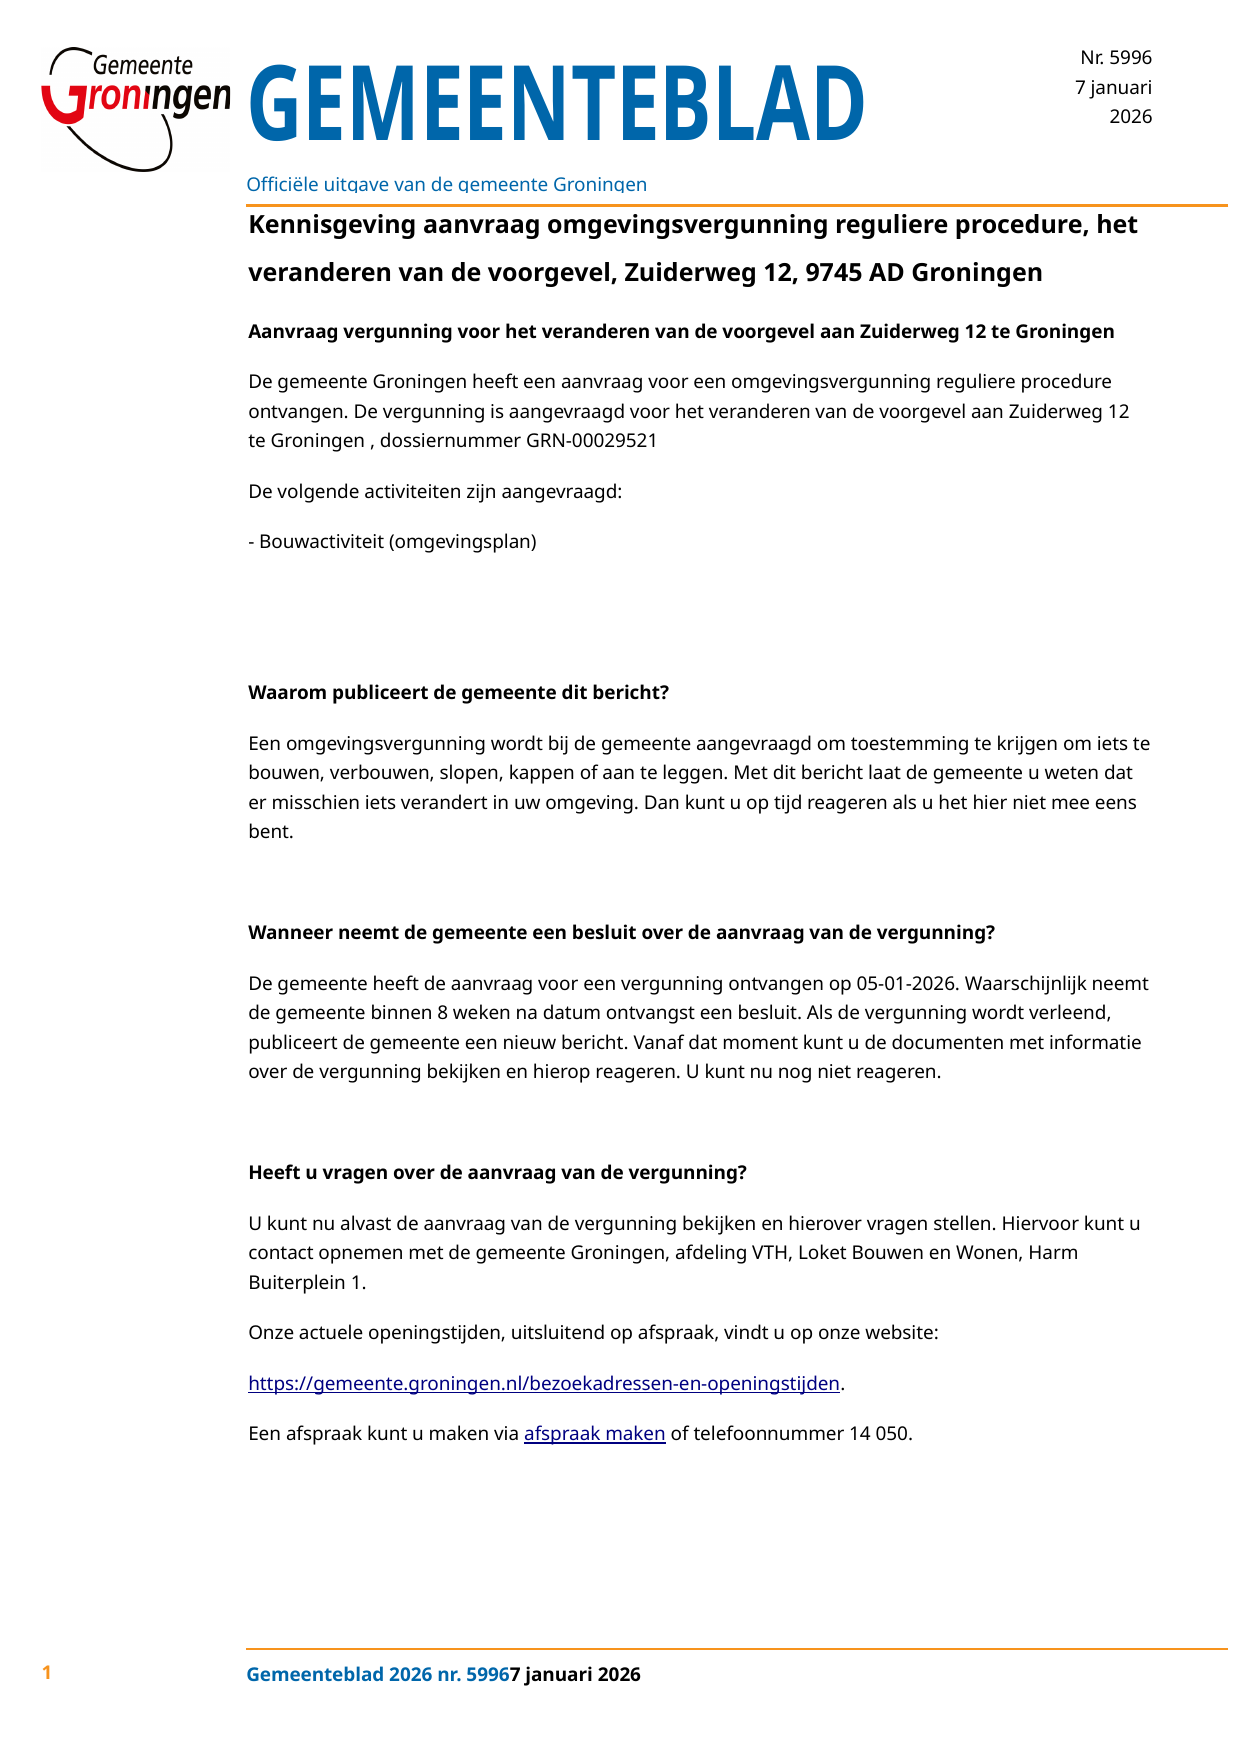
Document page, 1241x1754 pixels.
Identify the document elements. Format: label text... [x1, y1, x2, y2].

text https://gemeente.groningen.nl/bezoekadressen-en-openingstijden. [248, 1370, 1152, 1396]
text - Bouwactiviteit (omgevingsplan) [248, 528, 1152, 554]
text Aanvraag vergunning voor het veranderen van de voorgevel aan Zuiderweg 12 te Groningen [248, 318, 1152, 344]
picture [41, 47, 231, 172]
text U kunt nu alvast de aanvraag van de vergunning bekijken en hierover vragen stellen. Hiervoor kunt u contact opnemen met de gemeente Groningen, afdeling VTH, Loket Bouwen en Wonen, Harm Buiterplein 1. [248, 1210, 1152, 1295]
text Kennisgeving aanvraag omgevingsvergunning reguliere procedure, het veranderen van de voorgevel, Zuiderweg 12, 9745 AD Groningen [248, 207, 1152, 288]
text De volgende activiteiten zijn aangevraagd: [248, 478, 1152, 504]
text Wanneer neemt de gemeente een besluit over de aanvraag van de vergunning? [248, 919, 1152, 945]
text Een omgevingsvergunning wordt bij de gemeente aangevraagd om toestemming te krijgen om iets te bouwen, verbouwen, slopen, kappen of aan te leggen. Met dit bericht laat de gemeente u weten dat er misschien iets verandert in uw omgeving. Dan kunt u op tijd reageren als u het hier niet mee eens bent. [248, 730, 1152, 844]
text Onze actuele openingstijden, uitsluitend op afspraak, vindt u op onze website: [248, 1319, 1152, 1345]
text Een afspraak kunt u maken via afspraak maken of telefoonnummer 14 050. [248, 1420, 1152, 1446]
text Heeft u vragen over de aanvraag van de vergunning? [248, 1159, 1152, 1185]
text De gemeente heeft de aanvraag voor een vergunning ontvangen op 05-01-2026. Waarschijnlijk neemt de gemeente binnen 8 weken na datum ontvangst een besluit. Als de vergunning wordt verleend, publiceert de gemeente een nieuw bericht. Vanaf dat moment kunt u de documenten met informatie over de vergunning bekijken en hierop reageren. U kunt nu nog niet reageren. [248, 970, 1152, 1084]
text Waarom publiceert de gemeente dit bericht? [248, 679, 1152, 705]
text De gemeente Groningen heeft een aanvraag voor een omgevingsvergunning reguliere procedure ontvangen. De vergunning is aangevraagd voor het veranderen van de voorgevel aan Zuiderweg 12 te Groningen , dossiernummer GRN-00029521 [248, 368, 1152, 453]
